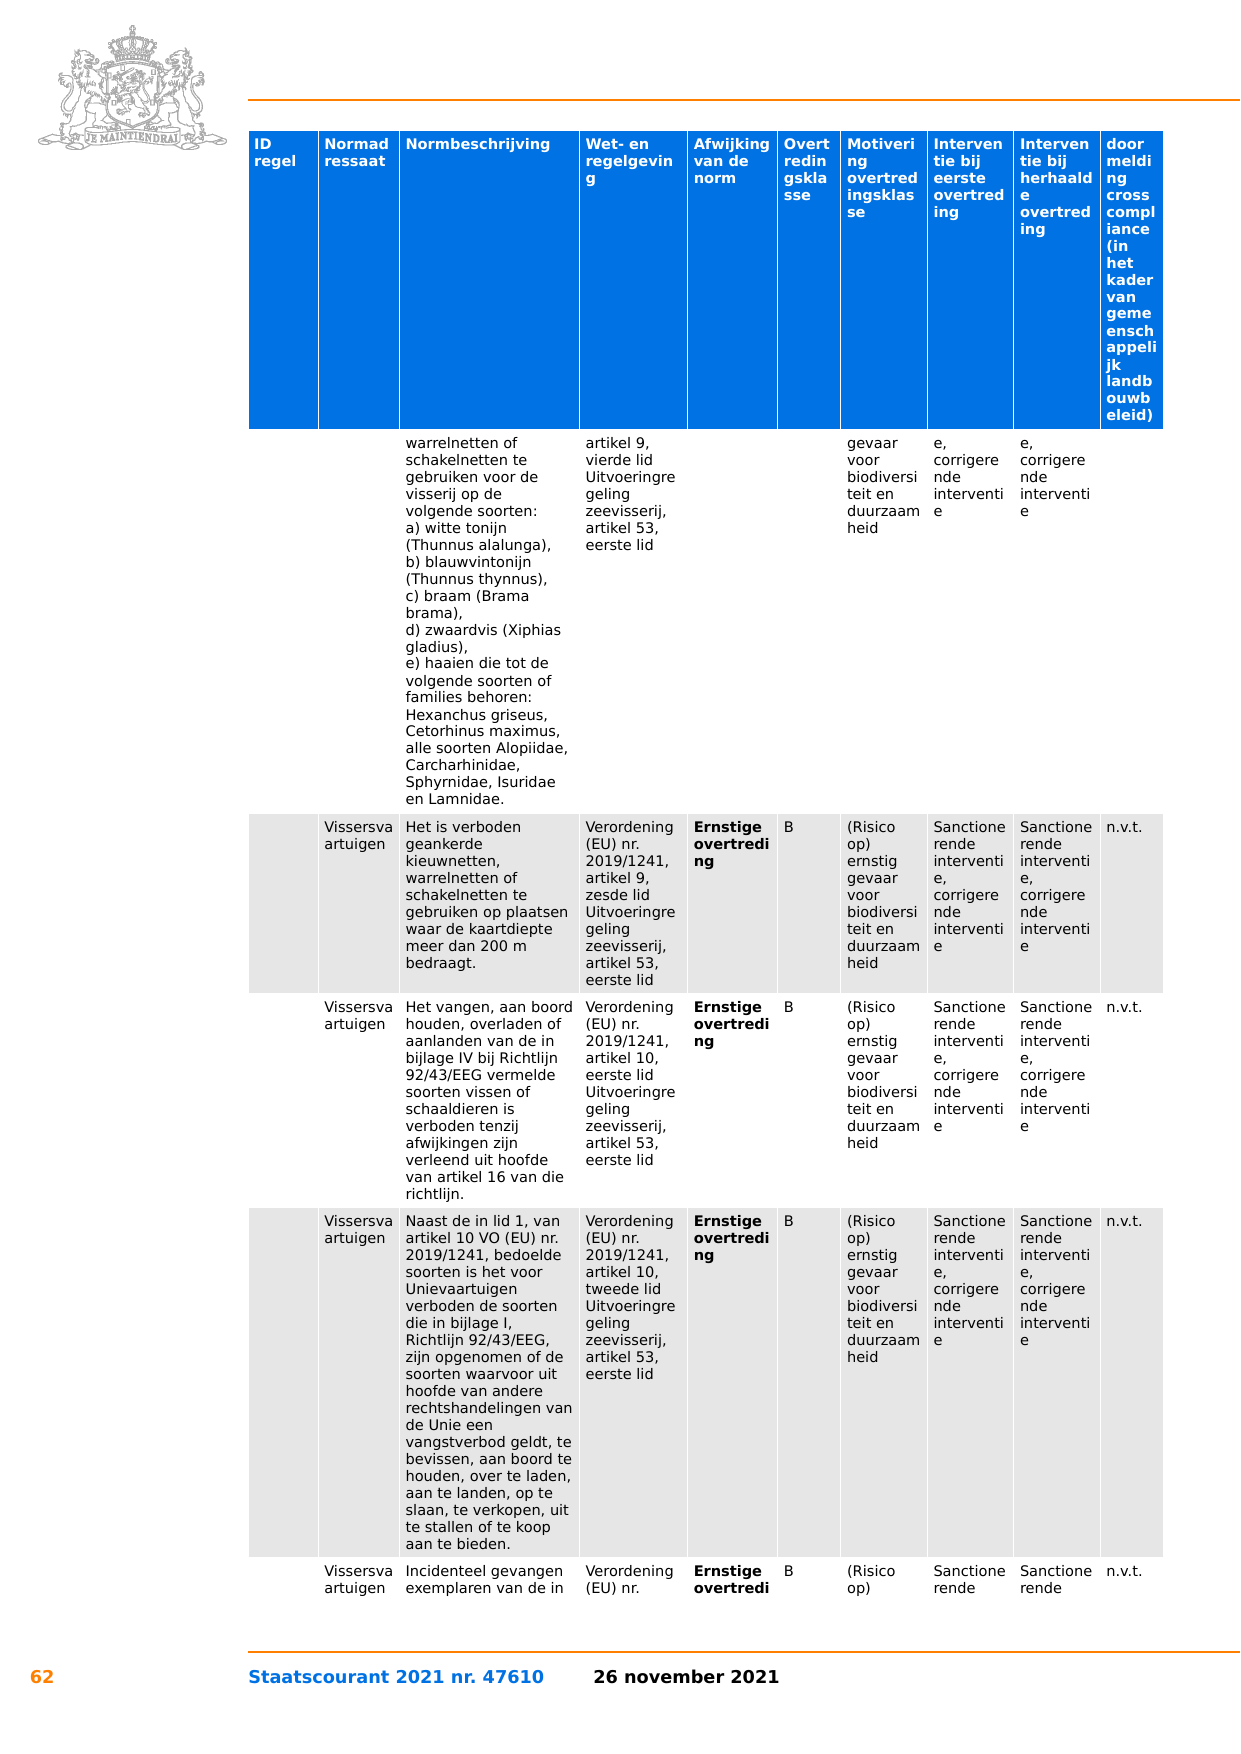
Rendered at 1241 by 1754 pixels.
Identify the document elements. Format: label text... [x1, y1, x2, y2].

table_header Normadressaat [319, 131, 399, 429]
table_cell [249, 1208, 318, 1557]
table_cell n.v.t. [1101, 994, 1163, 1207]
table_header Motivering overtredingsklasse [841, 131, 927, 429]
table_cell Ernstige overtreding [688, 1208, 777, 1557]
table_header doormelding cross compliance (in het kader van gemeenschappelijk landbouwbeleid) [1101, 131, 1163, 429]
table_cell Vissersvaartuigen [319, 994, 399, 1207]
table_cell Naast de in lid 1, van artikel 10 VO (EU) nr. 2019/1241, bedoelde soorten is het voor Unievaartuigen verboden de soorten die in bijlage I, Richtlijn 92/43/EEG, zijn opgenomen of de soorten waarvoor uit hoofde van andere rechtshandelingen van de Unie een vangstverbod geldt, te bevissen, aan boord te houden, over te laden, aan te landen, op te slaan, te verkopen, uit te stallen of te koop aan te bieden. [400, 1208, 579, 1557]
table_cell [778, 430, 840, 813]
table_cell B [778, 814, 840, 993]
table_cell Sanctionerende interventie, corrigerende interventie [1014, 1208, 1100, 1557]
table_cell e, corrigerende interventie [928, 430, 1013, 813]
picture [38, 25, 227, 150]
table_cell n.v.t. [1101, 1558, 1163, 1602]
table_cell n.v.t. [1101, 814, 1163, 993]
table_cell Verordening (EU) nr. 2019/1241, artikel 10, eerste lid Uitvoeringregeling zeevisserij, artikel 53, eerste lid [580, 994, 687, 1207]
table_cell (Risico op) [841, 1558, 927, 1602]
table_cell Het vangen, aan boord houden, overladen of aanlanden van de in bijlage IV bij Richtlijn 92/43/EEG vermelde soorten vissen of schaaldieren is verboden tenzij afwijkingen zijn verleend uit hoofde van artikel 16 van die richtlijn. [400, 994, 579, 1207]
table_cell [319, 430, 399, 813]
table_header Wet- en regelgeving [580, 131, 687, 429]
table_header Afwijking van de norm [688, 131, 777, 429]
table_header Interventie bij herhaalde overtreding [1014, 131, 1100, 429]
table_cell Sanctionerende interventie, corrigerende interventie [928, 814, 1013, 993]
table_cell e, corrigerende interventie [1014, 430, 1100, 813]
table_header Overtredingsklasse [778, 131, 840, 429]
table_cell artikel 9, vierde lid Uitvoeringregeling zeevisserij, artikel 53, eerste lid [580, 430, 687, 813]
table_cell B [778, 1558, 840, 1602]
table_cell gevaar voor biodiversiteit en duurzaamheid [841, 430, 927, 813]
table_cell Vissersvaartuigen [319, 1208, 399, 1557]
table_cell Sanctionerende interventie, corrigerende interventie [928, 994, 1013, 1207]
table_cell B [778, 994, 840, 1207]
table_header Normbeschrijving [400, 131, 579, 429]
table_cell Sanctionerende interventie, corrigerende interventie [1014, 814, 1100, 993]
table_cell Sanctionerende [928, 1558, 1013, 1602]
table_cell (Risico op) ernstig gevaar voor biodiversiteit en duurzaamheid [841, 1208, 927, 1557]
table_cell Ernstige overtredi [688, 1558, 777, 1602]
table_cell Vissersvaartuigen [319, 814, 399, 993]
table_cell [249, 814, 318, 993]
table_cell (Risico op) ernstig gevaar voor biodiversiteit en duurzaamheid [841, 994, 927, 1207]
table_cell [249, 430, 318, 813]
table_cell Vissersvaartuigen [319, 1558, 399, 1602]
table_cell Sanctionerende interventie, corrigerende interventie [928, 1208, 1013, 1557]
table_cell Sanctionerende interventie, corrigerende interventie [1014, 994, 1100, 1207]
table_cell Ernstige overtreding [688, 814, 777, 993]
table_cell Incidenteel gevangen exemplaren van de in [400, 1558, 579, 1602]
table_cell n.v.t. [1101, 1208, 1163, 1557]
table_cell Het is verboden geankerde kieuwnetten, warrelnetten of schakelnetten te gebruiken op plaatsen waar de kaartdiepte meer dan 200 m bedraagt. [400, 814, 579, 993]
table_cell Verordening (EU) nr. 2019/1241, artikel 9, zesde lid Uitvoeringregeling zeevisserij, artikel 53, eerste lid [580, 814, 687, 993]
table_cell [249, 1558, 318, 1602]
table_cell B [778, 1208, 840, 1557]
table_cell Ernstige overtreding [688, 994, 777, 1207]
table_cell Sanctionerende [1014, 1558, 1100, 1602]
table_cell [249, 994, 318, 1207]
table_cell warrelnetten of schakelnetten te gebruiken voor de visserij op de volgende soorten: a) witte tonijn (Thunnus alalunga), b) blauwvintonijn (Thunnus thynnus), c) braam (Brama brama), d) zwaardvis (Xiphias gladius), e) haaien die tot de volgende soorten of families behoren: Hexanchus griseus, Cetorhinus maximus, alle soorten Alopiidae, Carcharhinidae, Sphyrnidae, Isuridae en Lamnidae. [400, 430, 579, 813]
table_cell Verordening (EU) nr. [580, 1558, 687, 1602]
table_cell Verordening (EU) nr. 2019/1241, artikel 10, tweede lid Uitvoeringregeling zeevisserij, artikel 53, eerste lid [580, 1208, 687, 1557]
table_cell [1101, 430, 1163, 813]
table_cell [688, 430, 777, 813]
table_header ID regel [249, 131, 318, 429]
table_header Interventie bij eerste overtreding [928, 131, 1013, 429]
table_cell (Risico op) ernstig gevaar voor biodiversiteit en duurzaamheid [841, 814, 927, 993]
